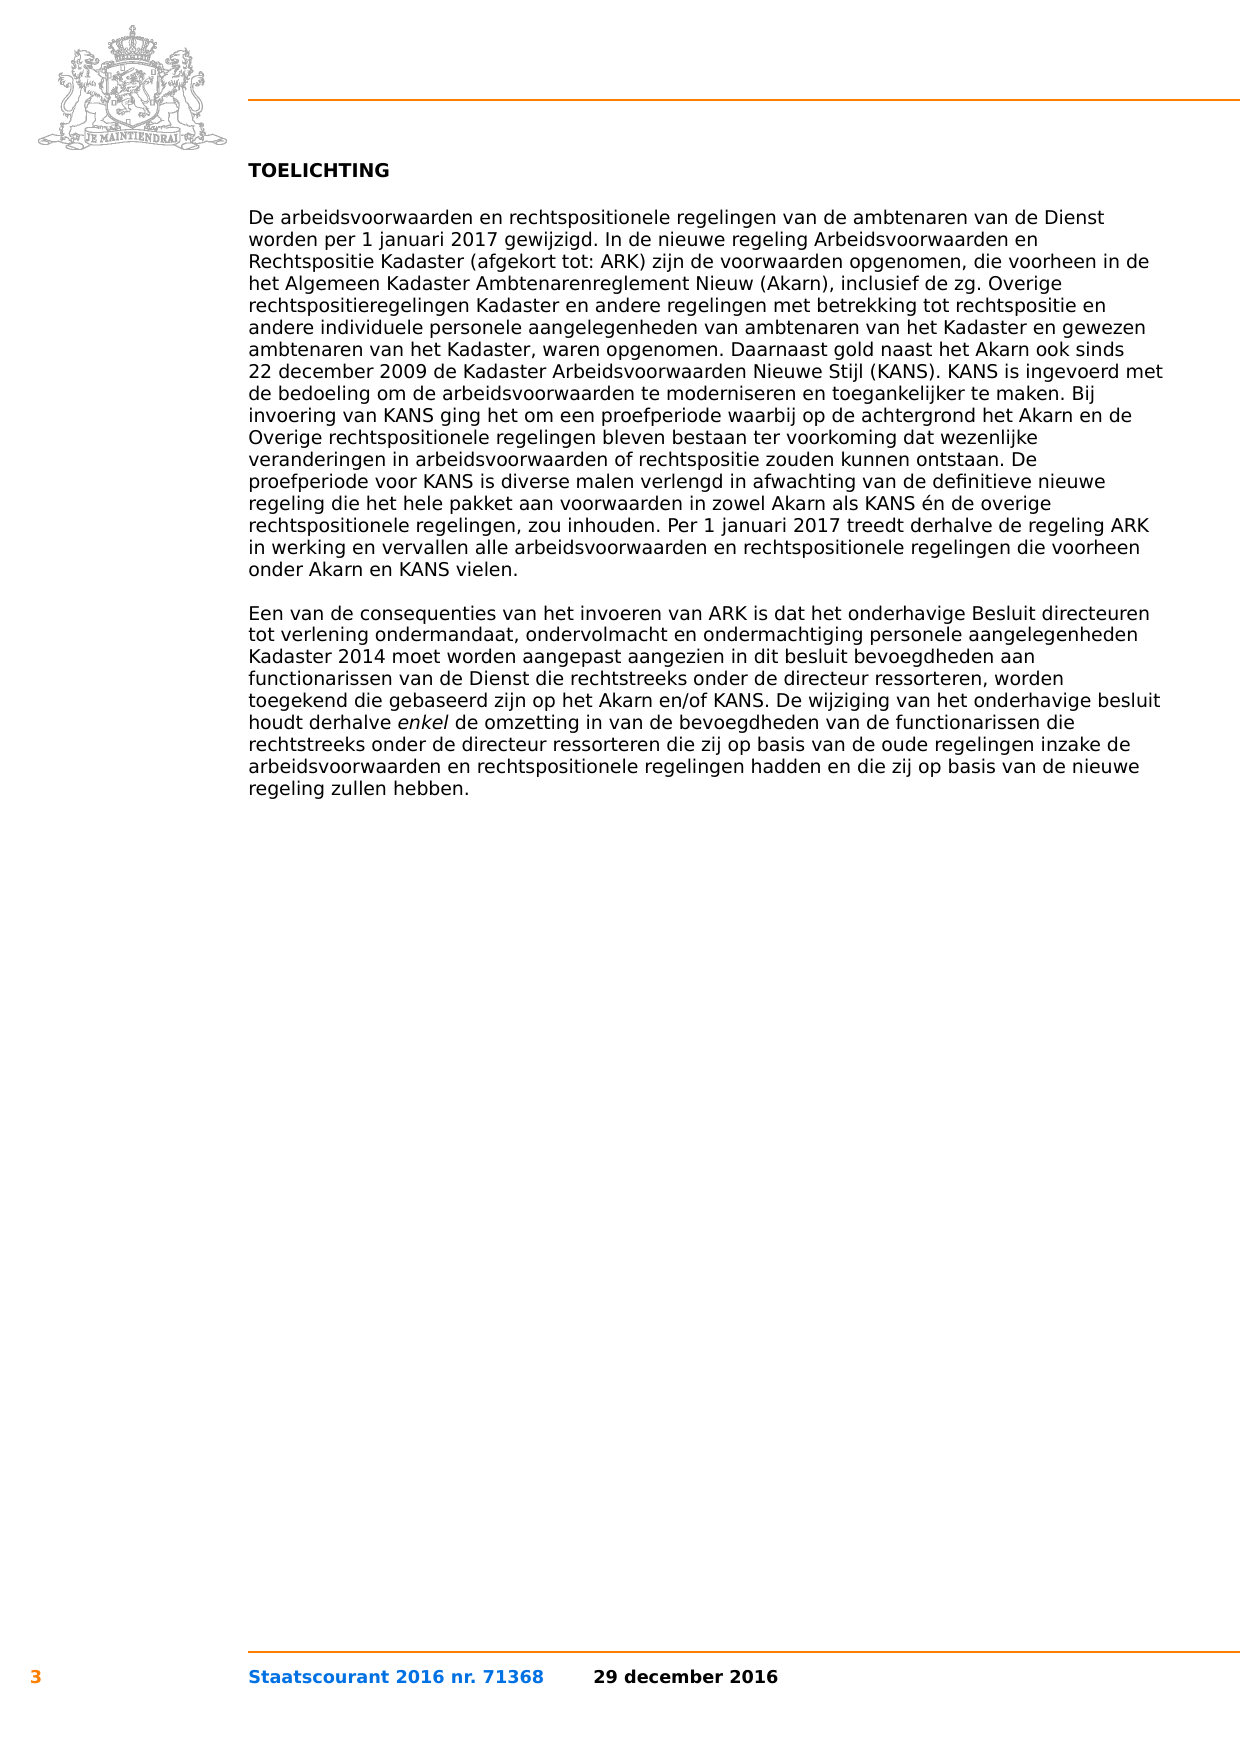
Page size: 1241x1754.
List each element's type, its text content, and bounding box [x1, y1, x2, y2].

text De arbeidsvoorwaarden en rechtspositionele regelingen van de ambtenaren van de Dienst worden per 1 januari 2017 gewijzigd. In de nieuwe regeling Arbeidsvoorwaarden en Rechtspositie Kadaster (afgekort tot: ARK) zijn de voorwaarden opgenomen, die voorheen in de het Algemeen Kadaster Ambtenarenreglement Nieuw (Akarn), inclusief de zg. Overige rechtspositieregelingen Kadaster en andere regelingen met betrekking tot rechtspositie en andere individuele personele aangelegenheden van ambtenaren van het Kadaster en gewezen ambtenaren van het Kadaster, waren opgenomen. Daarnaast gold naast het Akarn ook sinds 22 december 2009 de Kadaster Arbeidsvoorwaarden Nieuwe Stijl (KANS). KANS is ingevoerd met de bedoeling om de arbeidsvoorwaarden te moderniseren en toegankelijker te maken. Bij invoering van KANS ging het om een proefperiode waarbij op de achtergrond het Akarn en de Overige rechtspositionele regelingen bleven bestaan ter voorkoming dat wezenlijke veranderingen in arbeidsvoorwaarden of rechtspositie zouden kunnen ontstaan. De proefperiode voor KANS is diverse malen verlengd in afwachting van de definitieve nieuwe regeling die het hele pakket aan voorwaarden in zowel Akarn als KANS én de overige rechtspositionele regelingen, zou inhouden. Per 1 januari 2017 treedt derhalve de regeling ARK in werking en vervallen alle arbeidsvoorwaarden en rechtspositionele regelingen die voorheen onder Akarn en KANS vielen. [248, 207, 1163, 581]
subtitle TOELICHTING [248, 160, 1163, 182]
text Een van de consequenties van het invoeren van ARK is dat het onderhavige Besluit directeuren tot verlening ondermandaat, ondervolmacht en ondermachtiging personele aangelegenheden Kadaster 2014 moet worden aangepast aangezien in dit besluit bevoegdheden aan functionarissen van de Dienst die rechtstreeks onder de directeur ressorteren, worden toegekend die gebaseerd zijn op het Akarn en/of KANS. De wijziging van het onderhavige besluit houdt derhalve enkel de omzetting in van de bevoegdheden van de functionarissen die rechtstreeks onder de directeur ressorteren die zij op basis van de oude regelingen inzake de arbeidsvoorwaarden en rechtspositionele regelingen hadden en die zij op basis van de nieuwe regeling zullen hebben. [248, 602, 1163, 800]
picture [38, 25, 227, 150]
